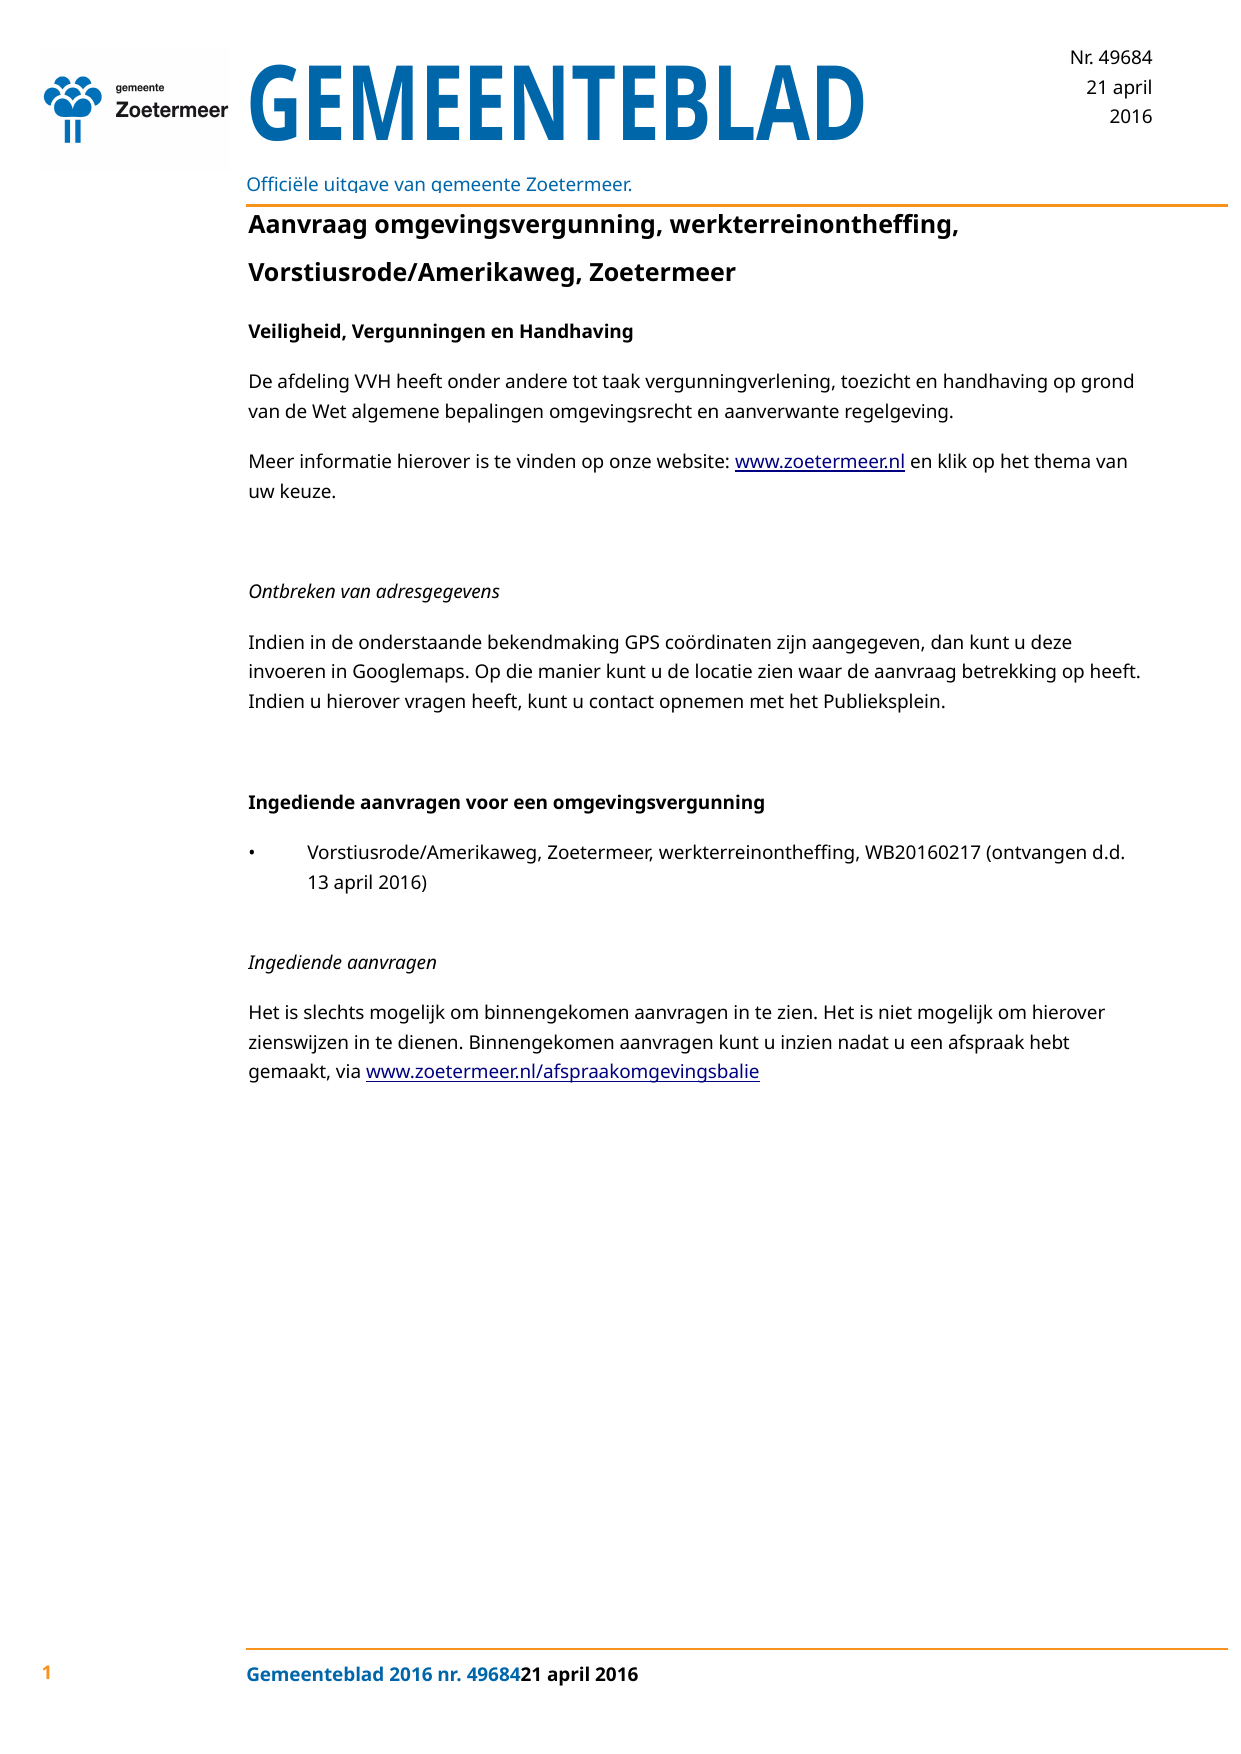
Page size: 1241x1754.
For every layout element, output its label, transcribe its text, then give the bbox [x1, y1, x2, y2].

text Veiligheid, Vergunningen en Handhaving [248, 318, 1152, 344]
text Ontbreken van adresgegevens [248, 579, 1152, 604]
text Aanvraag omgevingsvergunning, werkterreinontheffing, Vorstiusrode/Amerikaweg, Zoetermeer [248, 207, 1152, 288]
text Het is slechts mogelijk om binnengekomen aanvragen in te zien. Het is niet mogelijk om hierover zienswijzen in te dienen. Binnengekomen aanvragen kunt u inzien nadat u een afspraak hebt gemaakt, via www.zoetermeer.nl/afspraakomgevingsbalie [248, 999, 1152, 1084]
text Ingediende aanvragen voor een omgevingsvergunning [248, 789, 1152, 815]
text De afdeling VVH heeft onder andere tot taak vergunningverlening, toezicht en handhaving op grond van de Wet algemene bepalingen omgevingsrecht en aanverwante regelgeving. [248, 368, 1152, 424]
text Indien in de onderstaande bekendmaking GPS coördinaten zijn aangegeven, dan kunt u deze invoeren in Googlemaps. Op die manier kunt u de locatie zien waar de aanvraag betrekking op heeft. Indien u hierover vragen heeft, kunt u contact opnemen met het Publieksplein. [248, 629, 1152, 714]
picture [41, 47, 231, 172]
list Vorstiusrode/Amerikaweg, Zoetermeer, werkterreinontheffing, WB20160217 (ontvangen d.d. 13 april 2016) [248, 839, 1152, 895]
text Ingediende aanvragen [248, 949, 1152, 975]
text Meer informatie hierover is te vinden op onze website: www.zoetermeer.nl en klik op het thema van uw keuze. [248, 448, 1152, 504]
